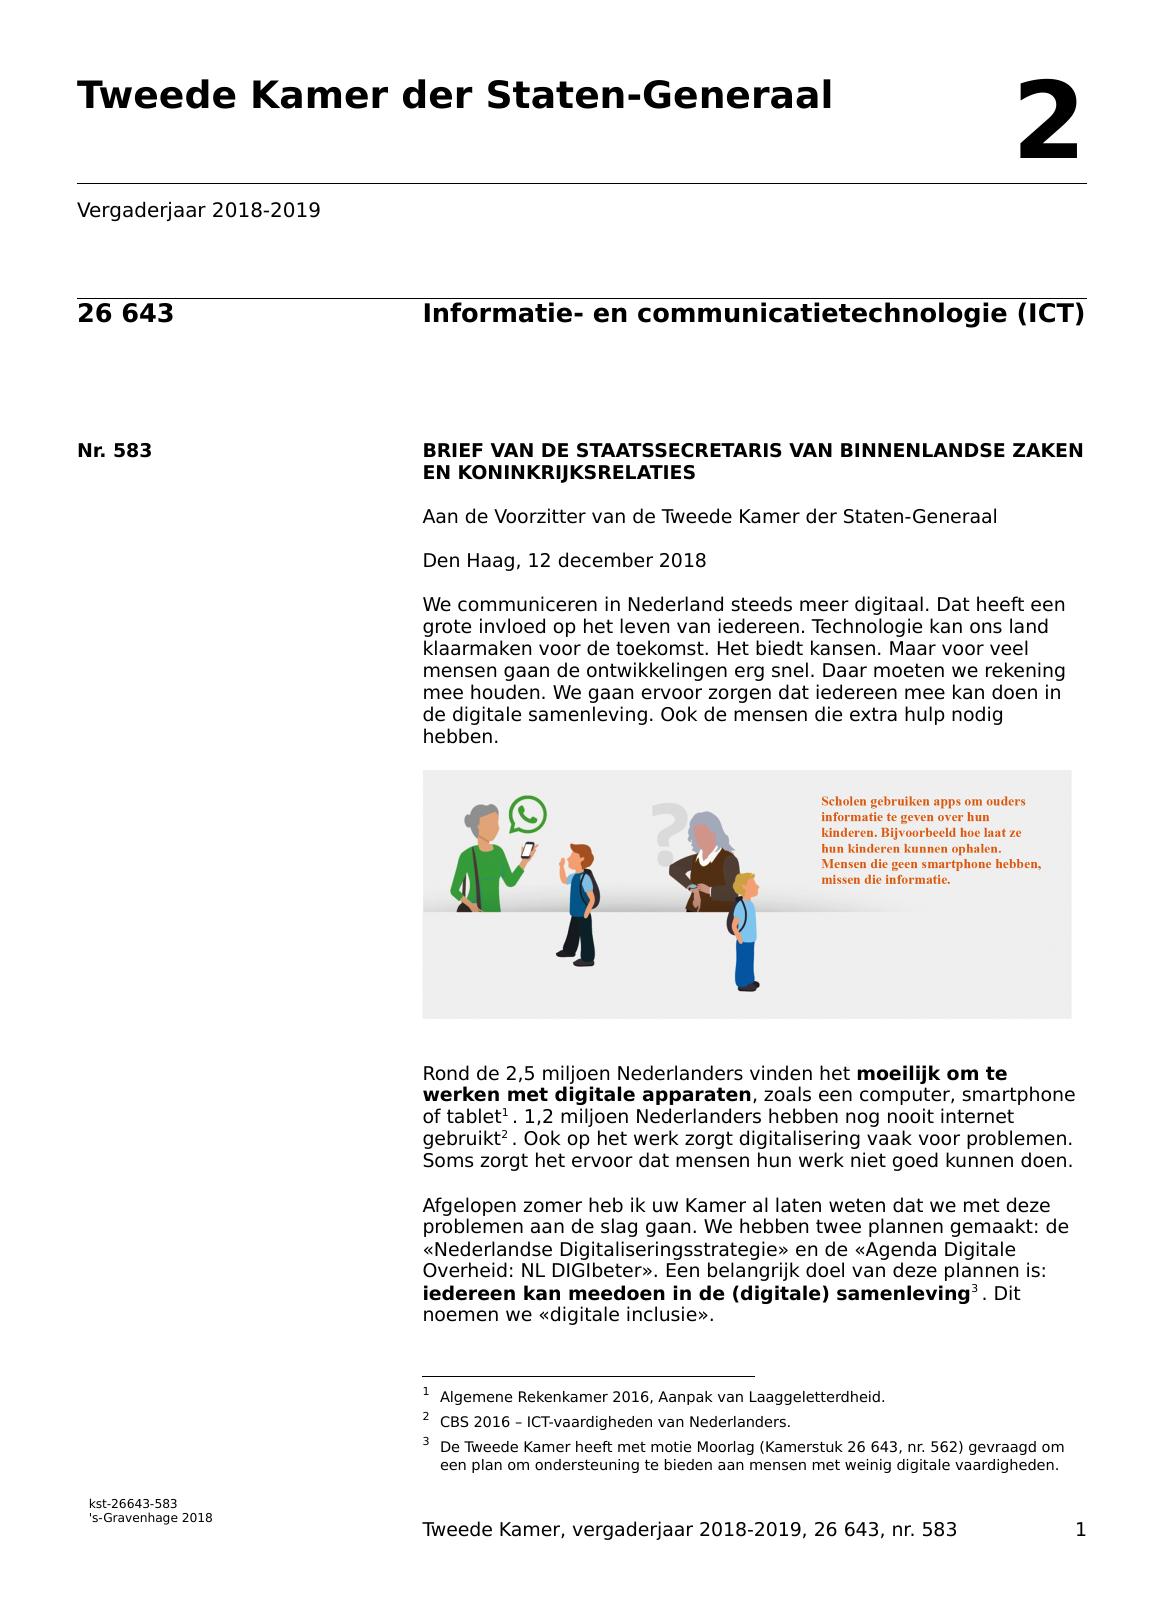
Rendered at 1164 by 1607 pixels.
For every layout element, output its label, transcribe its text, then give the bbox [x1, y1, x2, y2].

text Aan de Voorzitter van de Tweede Kamer der Staten-Generaal [422, 506, 1087, 528]
text Algemene Rekenkamer 2016, Aanpak van Laaggeletterdheid. [422, 1385, 1087, 1407]
table_cell Vergaderjaar 2018-2019 [77, 184, 1087, 298]
text De Tweede Kamer heeft met motie Moorlag (Kamerstuk 26 643, nr. 562) gevraagd om een plan om ondersteuning te bieden aan mensen met weinig digitale vaardigheden. [422, 1435, 1087, 1474]
text We communiceren in Nederland steeds meer digitaal. Dat heeft een grote invloed op het leven van iedereen. Technologie kan ons land klaarmaken voor de toekomst. Het biedt kansen. Maar voor veel mensen gaan de ontwikkelingen erg snel. Daar moeten we rekening mee houden. We gaan ervoor zorgen dat iedereen mee kan doen in de digitale samenleving. Ook de mensen die extra hulp nodig hebben. [422, 594, 1087, 748]
picture [422, 770, 1072, 1019]
text Afgelopen zomer heb ik uw Kamer al laten weten dat we met deze problemen aan de slag gaan. We hebben twee plannen gemaakt: de «Nederlandse Digitaliseringsstrategie» en de «Agenda Digitale Overheid: NL DIGIbeter». Een belangrijk doel van deze plannen is: iedereen kan meedoen in de (digitale) samenleving. Dit noemen we «digitale inclusie». [422, 1194, 1087, 1326]
text kst-26643-583 [88, 1497, 323, 1511]
subtitle Nr. 583 BRIEF VAN DE STAATSSECRETARIS VAN BINNENLANDSE ZAKEN EN KONINKRIJKSRELATIES [77, 440, 1087, 484]
text Den Haag, 12 december 2018 [422, 550, 1087, 572]
subtitle 26 643 Informatie- en communicatietechnologie (ICT) [77, 299, 1087, 329]
table_header Tweede Kamer der Staten-Generaal [77, 59, 886, 183]
text CBS 2016 – ICT-vaardigheden van Nederlanders. [422, 1410, 1087, 1432]
text 's-Gravenhage 2018 [88, 1511, 323, 1525]
text Rond de 2,5 miljoen Nederlanders vinden het moeilijk om te werken met digitale apparaten, zoals een computer, smartphone of tablet. 1,2 miljoen Nederlanders hebben nog nooit internet gebruikt. Ook op het werk zorgt digitalisering vaak voor problemen. Soms zorgt het ervoor dat mensen hun werk niet goed kunnen doen. [422, 1062, 1087, 1172]
table_header 2 [886, 59, 1087, 183]
